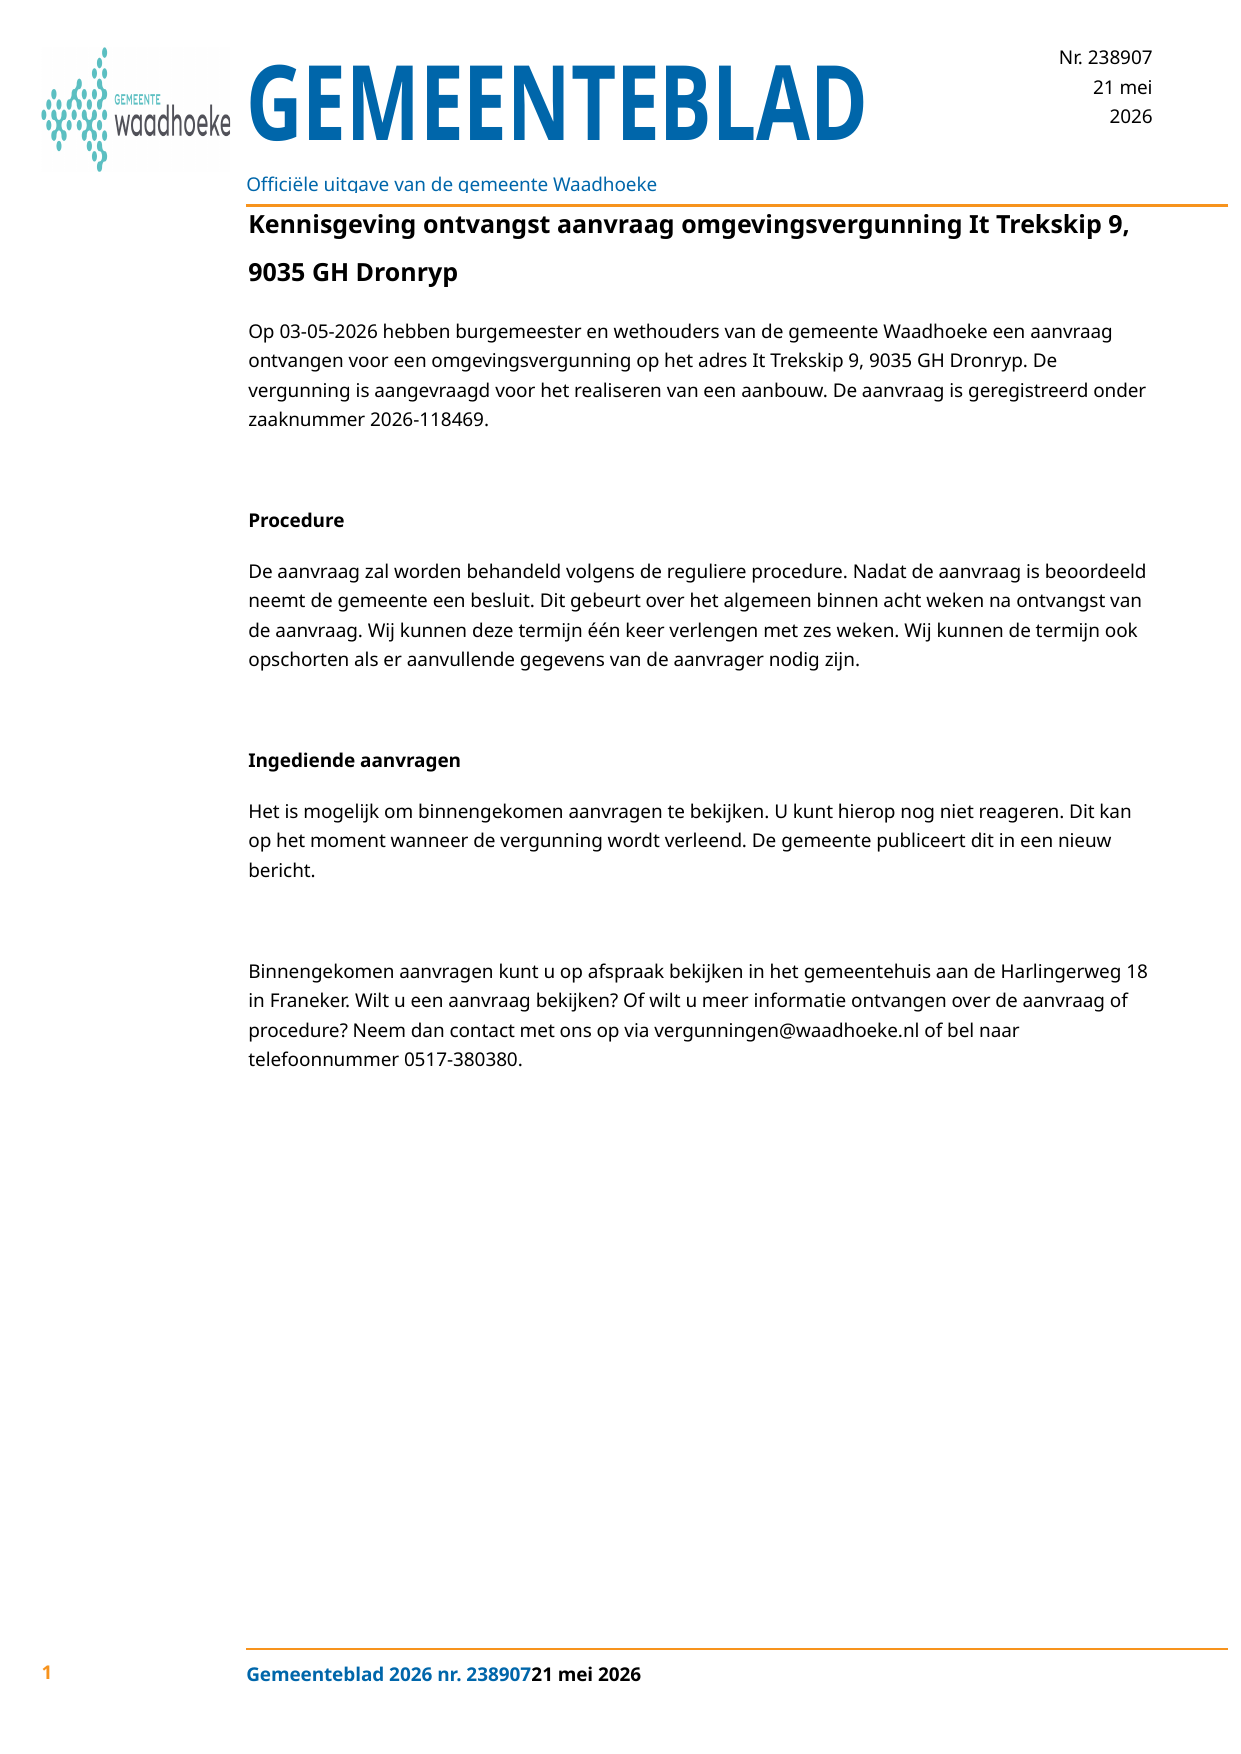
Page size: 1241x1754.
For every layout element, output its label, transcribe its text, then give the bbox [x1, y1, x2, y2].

text Ingediende aanvragen [248, 747, 1152, 773]
text Procedure [248, 507, 1152, 533]
text Op 03-05-2026 hebben burgemeester en wethouders van de gemeente Waadhoeke een aanvraag ontvangen voor een omgevingsvergunning op het adres It Trekskip 9, 9035 GH Dronryp. De vergunning is aangevraagd voor het realiseren van een aanbouw. De aanvraag is geregistreerd onder zaaknummer 2026-118469. [248, 318, 1152, 432]
picture [41, 47, 231, 172]
text Kennisgeving ontvangst aanvraag omgevingsvergunning It Trekskip 9, 9035 GH Dronryp [248, 207, 1152, 288]
text De aanvraag zal worden behandeld volgens de reguliere procedure. Nadat de aanvraag is beoordeeld neemt de gemeente een besluit. Dit gebeurt over het algemeen binnen acht weken na ontvangst van de aanvraag. Wij kunnen deze termijn één keer verlengen met zes weken. Wij kunnen de termijn ook opschorten als er aanvullende gegevens van de aanvrager nodig zijn. [248, 558, 1152, 672]
text Binnengekomen aanvragen kunt u op afspraak bekijken in het gemeentehuis aan de Harlingerweg 18 in Franeker. Wilt u een aanvraag bekijken? Of wilt u meer informatie ontvangen over de aanvraag of procedure? Neem dan contact met ons op via vergunningen@waadhoeke.nl of bel naar telefoonnummer 0517-380380. [248, 958, 1152, 1072]
text Het is mogelijk om binnengekomen aanvragen te bekijken. U kunt hierop nog niet reageren. Dit kan op het moment wanneer de vergunning wordt verleend. De gemeente publiceert dit in een nieuw bericht. [248, 798, 1152, 883]
